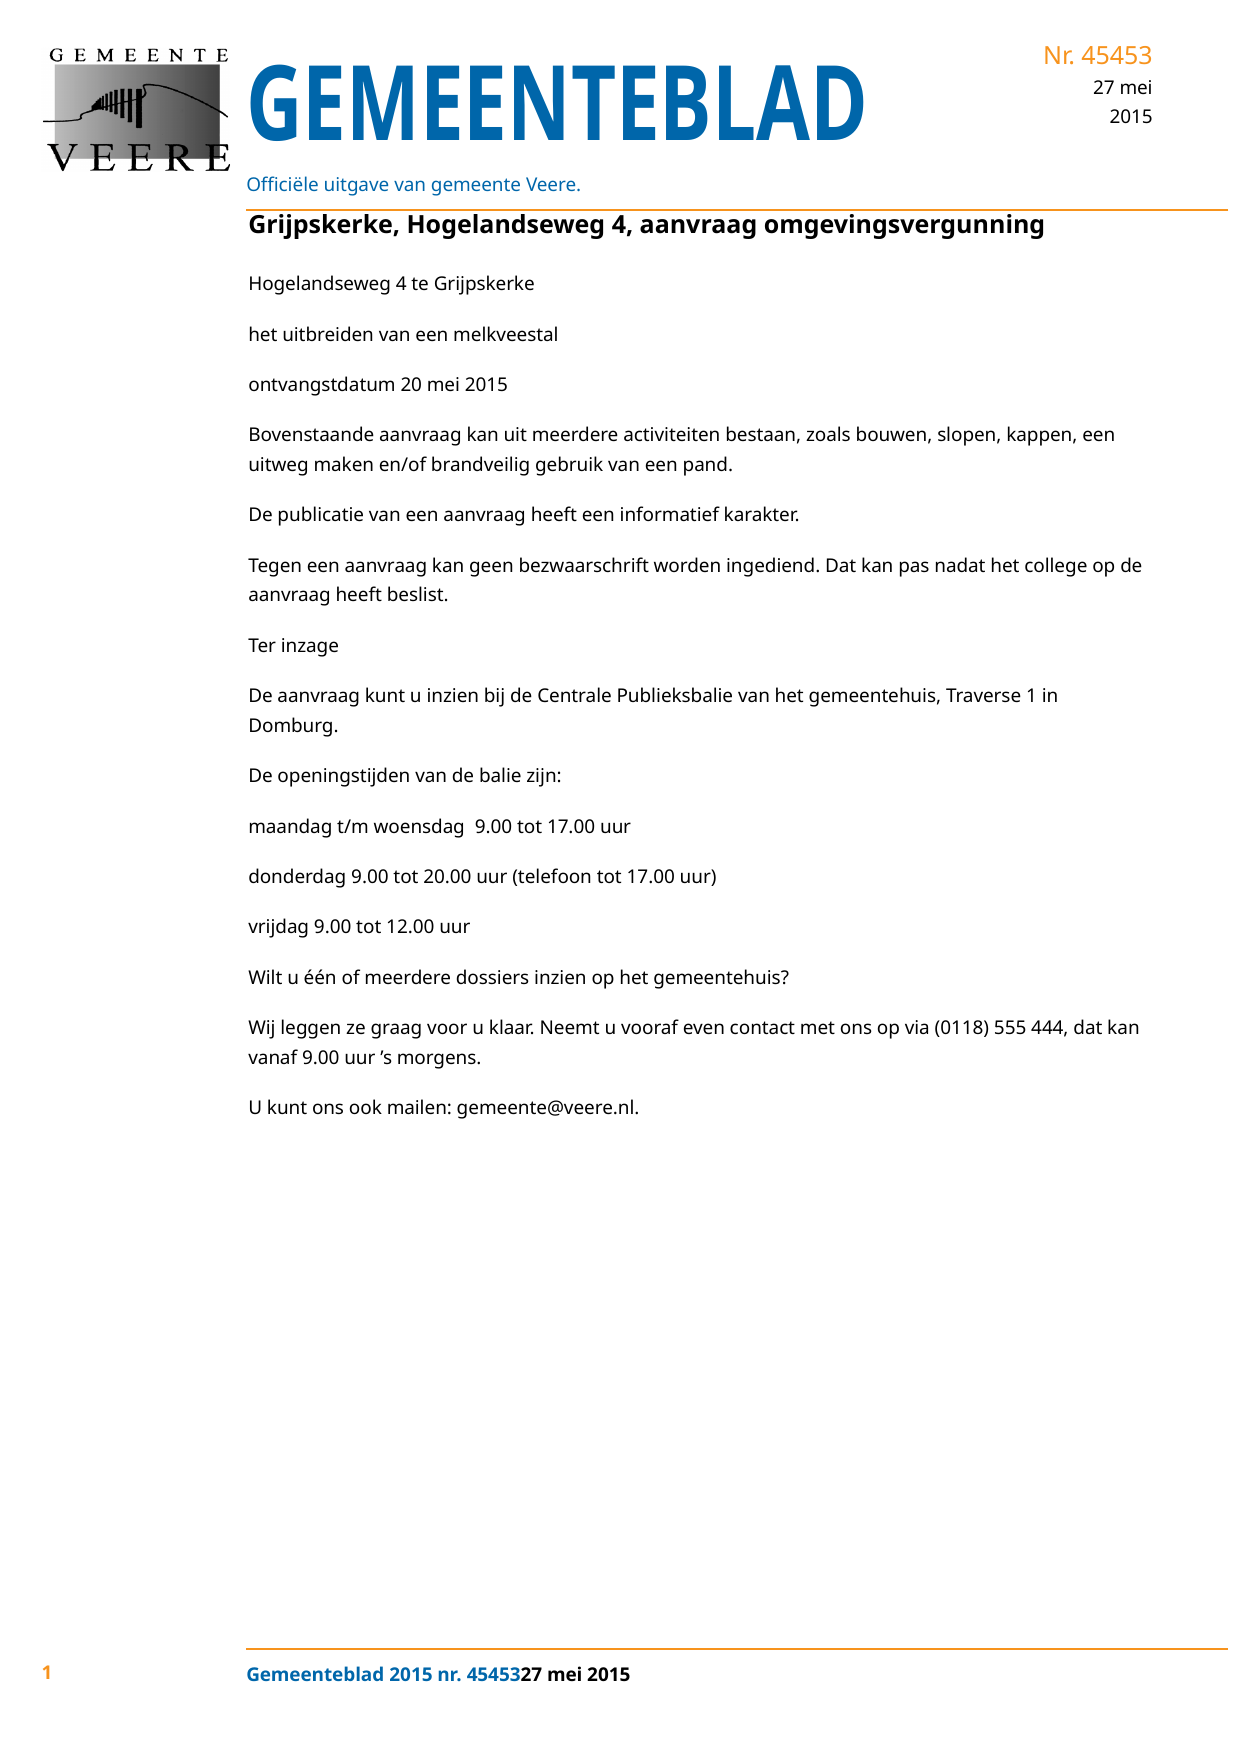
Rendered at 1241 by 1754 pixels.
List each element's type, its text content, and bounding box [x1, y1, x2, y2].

text Ter inzage [248, 632, 1152, 658]
text Bovenstaande aanvraag kan uit meerdere activiteiten bestaan, zoals bouwen, slopen, kappen, een uitweg maken en/of brandveilig gebruik van een pand. [248, 422, 1152, 477]
text De openingstijden van de balie zijn: [248, 762, 1152, 788]
text donderdag 9.00 tot 20.00 uur (telefoon tot 17.00 uur) [248, 863, 1152, 889]
text het uitbreiden van een melkveestal [248, 321, 1152, 346]
text De aanvraag kunt u inzien bij de Centrale Publieksbalie van het gemeentehuis, Traverse 1 in Domburg. [248, 682, 1152, 738]
picture [41, 47, 231, 172]
text vrijdag 9.00 tot 12.00 uur [248, 914, 1152, 939]
text Tegen een aanvraag kan geen bezwaarschrift worden ingediend. Dat kan pas nadat het college op de aanvraag heeft beslist. [248, 552, 1152, 607]
text Wij leggen ze graag voor u klaar. Neemt u vooraf even contact met ons op via (0118) 555 444, dat kan vanaf 9.00 uur ’s morgens. [248, 1014, 1152, 1070]
text Grijpskerke, Hogelandseweg 4, aanvraag omgevingsvergunning [248, 211, 1152, 241]
text Wilt u één of meerdere dossiers inzien op het gemeentehuis? [248, 964, 1152, 990]
text maandag t/m woensdag 9.00 tot 17.00 uur [248, 813, 1152, 838]
text U kunt ons ook mailen: gemeente@veere.nl. [248, 1094, 1152, 1120]
text De publicatie van een aanvraag heeft een informatief karakter. [248, 502, 1152, 527]
text Hogelandseweg 4 te Grijpskerke [248, 270, 1152, 296]
text ontvangstdatum 20 mei 2015 [248, 371, 1152, 397]
